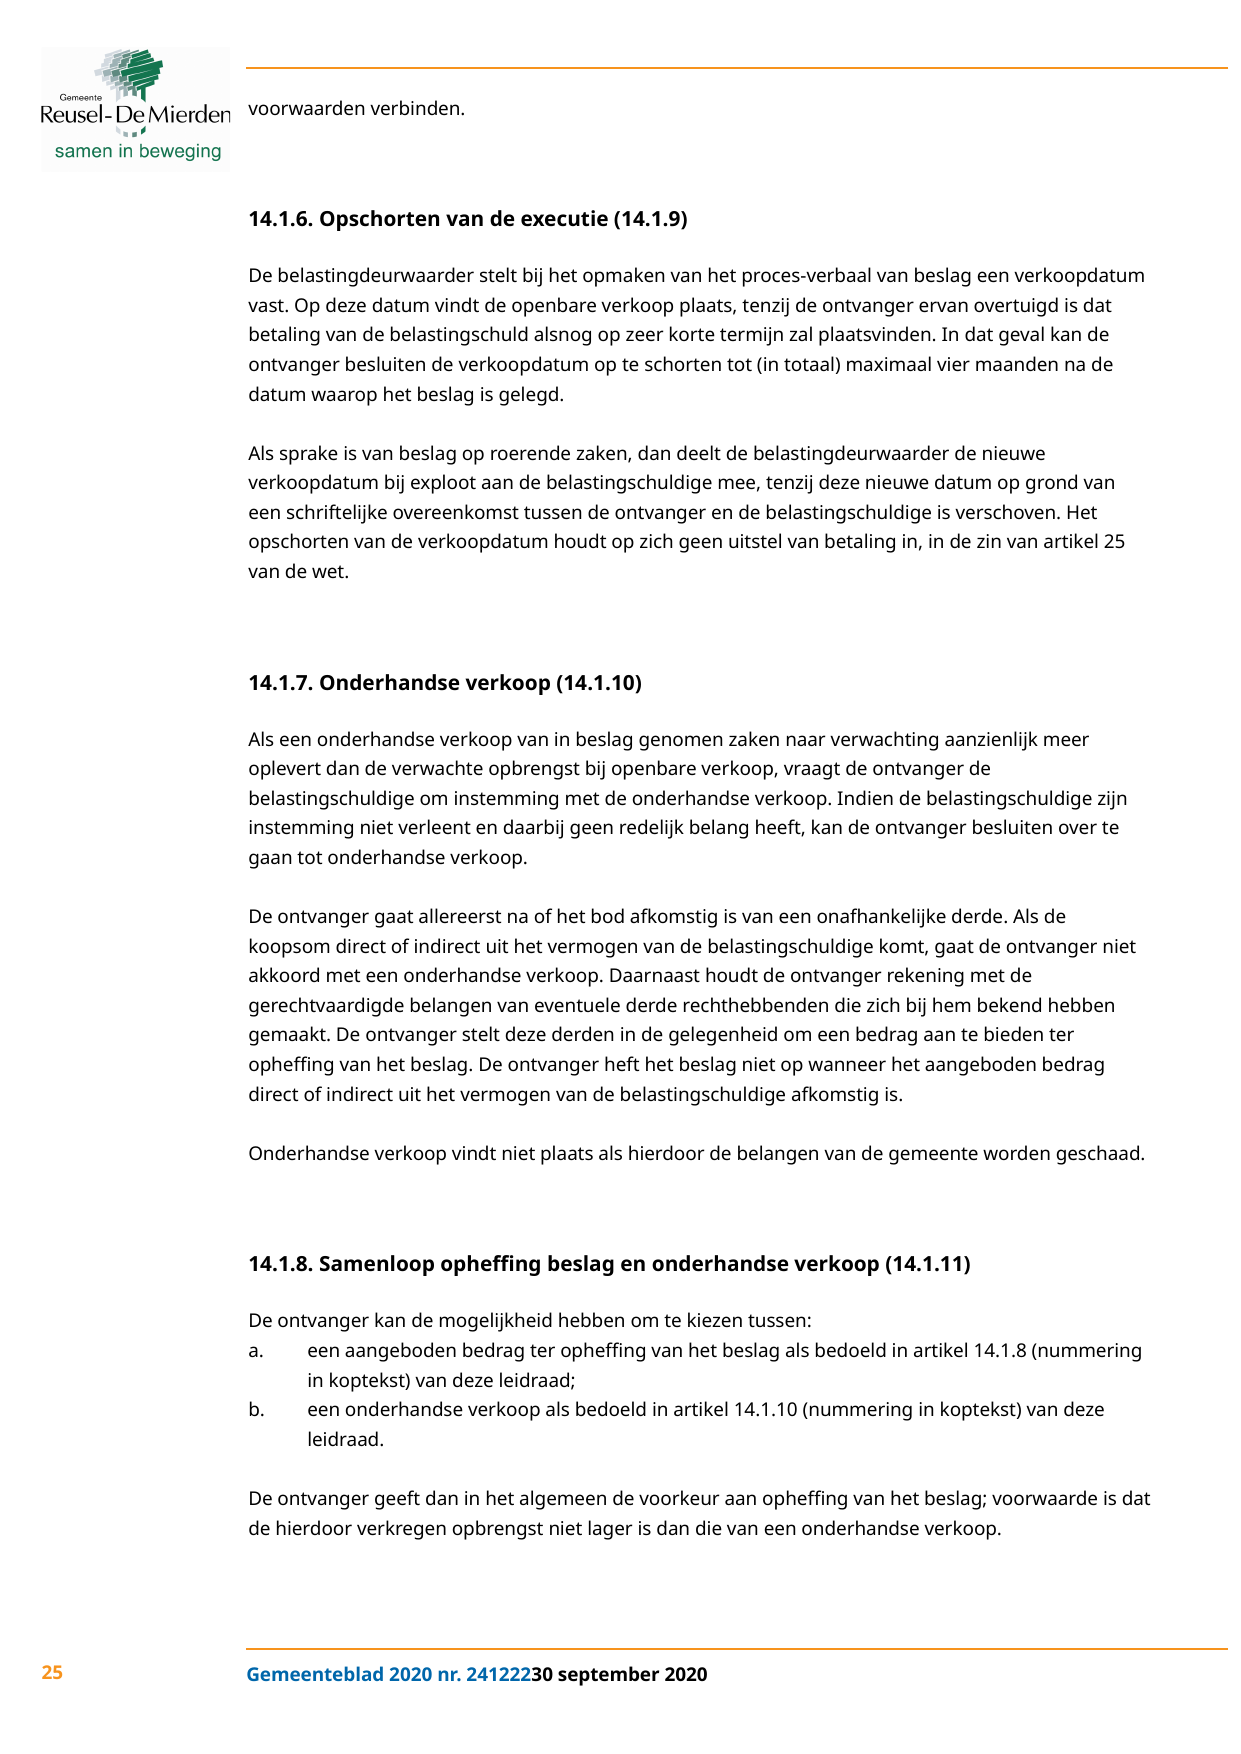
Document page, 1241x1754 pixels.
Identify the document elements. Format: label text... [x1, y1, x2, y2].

text voorwaarden verbinden. [248, 95, 1152, 121]
text 14.1.6. Opschorten van de executie (14.1.9) [248, 204, 1152, 233]
text De ontvanger geeft dan in het algemeen de voorkeur aan opheffing van het beslag; voorwaarde is dat de hierdoor verkregen opbrengst niet lager is dan die van een onderhandse verkoop. [248, 1485, 1152, 1540]
text Als een onderhandse verkoop van in beslag genomen zaken naar verwachting aanzienlijk meer oplevert dan de verwachte opbrengst bij openbare verkoop, vraagt de ontvanger de belastingschuldige om instemming met de onderhandse verkoop. Indien de belastingschuldige zijn instemming niet verleent en daarbij geen redelijk belang heeft, kan de ontvanger besluiten over te gaan tot onderhandse verkoop. [248, 726, 1152, 870]
text 14.1.7. Onderhandse verkoop (14.1.10) [248, 668, 1152, 696]
text Onderhandse verkoop vindt niet plaats als hierdoor de belangen van de gemeente worden geschaad. [248, 1140, 1152, 1166]
text De belastingdeurwaarder stelt bij het opmaken van het proces-verbaal van beslag een verkoopdatum vast. Op deze datum vindt de openbare verkoop plaats, tenzij de ontvanger ervan overtuigd is dat betaling van de belastingschuld alsnog op zeer korte termijn zal plaatsvinden. In dat geval kan de ontvanger besluiten de verkoopdatum op te schorten tot (in totaal) maximaal vier maanden na de datum waarop het beslag is gelegd. [248, 262, 1152, 406]
list een aangeboden bedrag ter opheffing van het beslag als bedoeld in artikel 14.1.8 (nummering in koptekst) van deze leidraad; [248, 1337, 1152, 1392]
text Als sprake is van beslag op roerende zaken, dan deelt de belastingdeurwaarder de nieuwe verkoopdatum bij exploot aan de belastingschuldige mee, tenzij deze nieuwe datum op grond van een schriftelijke overeenkomst tussen de ontvanger en de belastingschuldige is verschoven. Het opschorten van de verkoopdatum houdt op zich geen uitstel van betaling in, in de zin van artikel 25 van de wet. [248, 440, 1152, 584]
text De ontvanger gaat allereerst na of het bod afkomstig is van een onafhankelijke derde. Als de koopsom direct of indirect uit het vermogen van de belastingschuldige komt, gaat de ontvanger niet akkoord met een onderhandse verkoop. Daarnaast houdt de ontvanger rekening met de gerechtvaardigde belangen van eventuele derde rechthebbenden die zich bij hem bekend hebben gemaakt. De ontvanger stelt deze derden in de gelegenheid om een bedrag aan te bieden ter opheffing van het beslag. De ontvanger heft het beslag niet op wanneer het aangeboden bedrag direct of indirect uit het vermogen van de belastingschuldige afkomstig is. [248, 903, 1152, 1107]
text 14.1.8. Samenloop opheffing beslag en onderhandse verkoop (14.1.11) [248, 1249, 1152, 1278]
text De ontvanger kan de mogelijkheid hebben om te kiezen tussen: [248, 1308, 1152, 1333]
list een onderhandse verkoop als bedoeld in artikel 14.1.10 (nummering in koptekst) van deze leidraad. [248, 1396, 1152, 1452]
picture [41, 47, 231, 172]
